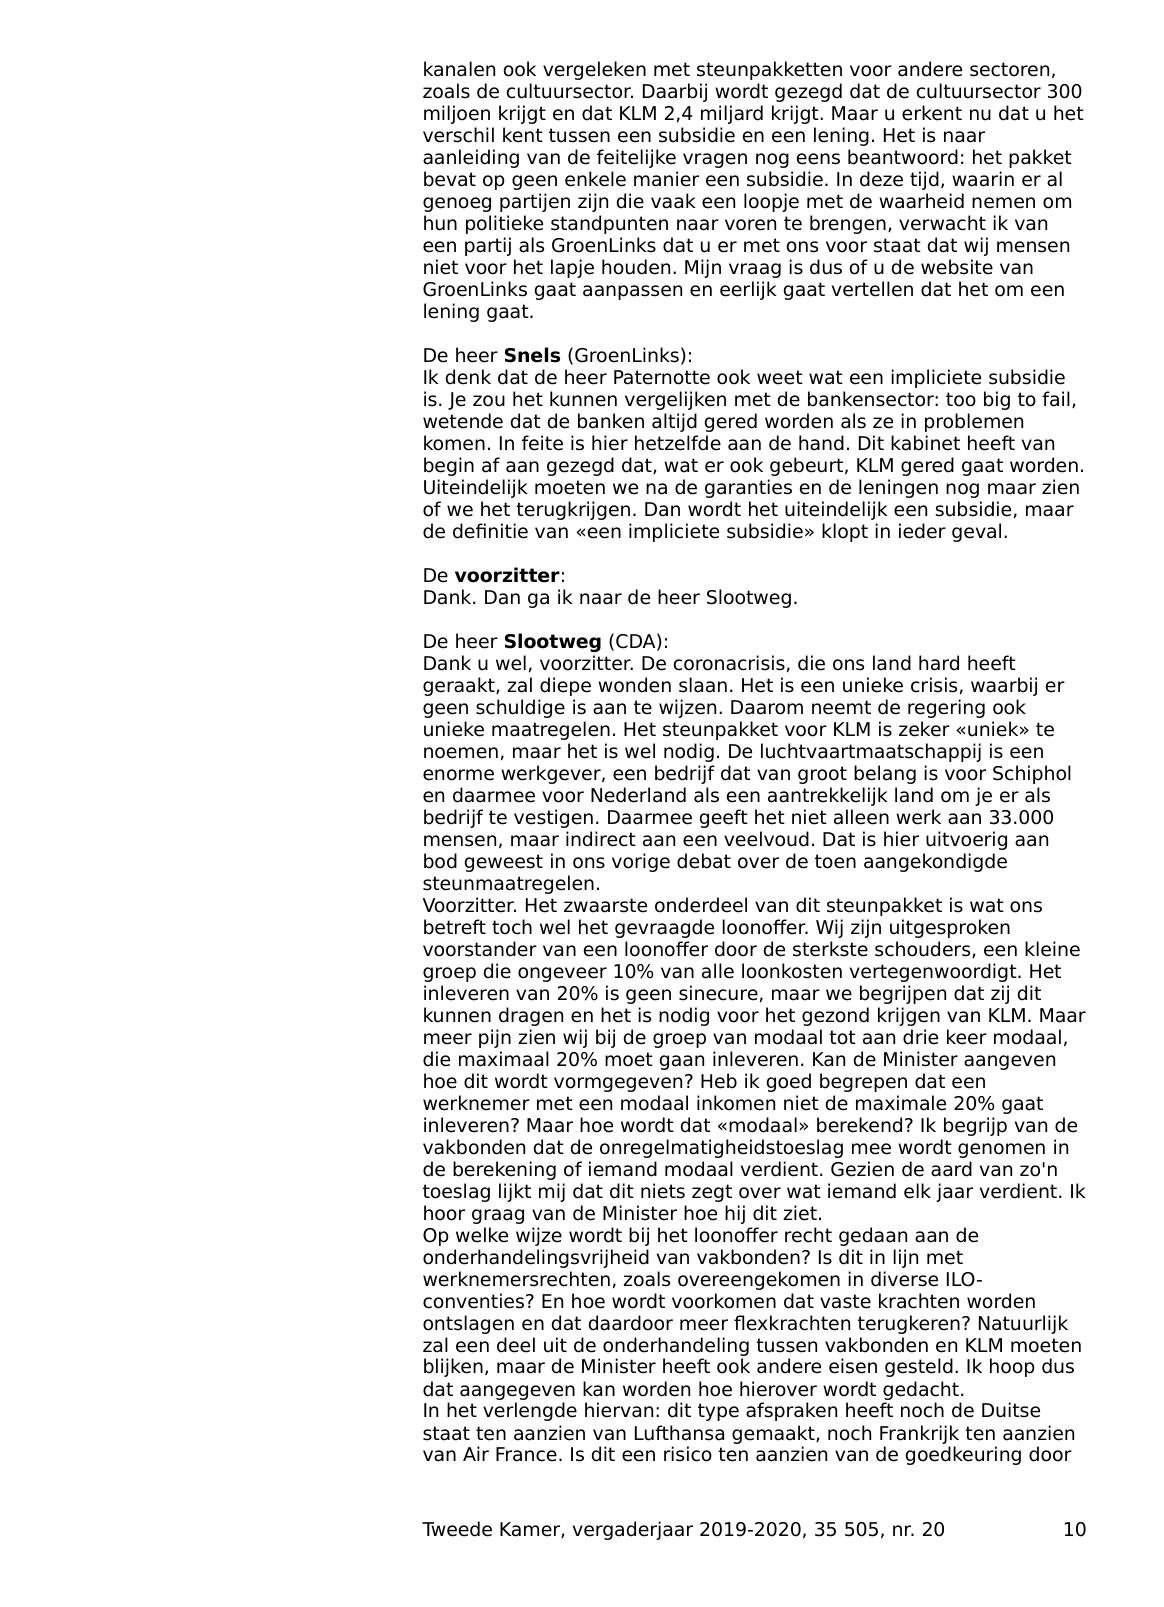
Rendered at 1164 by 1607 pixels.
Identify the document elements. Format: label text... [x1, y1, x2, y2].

text kanalen ook vergeleken met steunpakketten voor andere sectoren, zoals de cultuursector. Daarbij wordt gezegd dat de cultuursector 300 miljoen krijgt en dat KLM 2,4 miljard krijgt. Maar u erkent nu dat u het verschil kent tussen een subsidie en een lening. Het is naar aanleiding van de feitelijke vragen nog eens beantwoord: het pakket bevat op geen enkele manier een subsidie. In deze tijd, waarin er al genoeg partijen zijn die vaak een loopje met de waarheid nemen om hun politieke standpunten naar voren te brengen, verwacht ik van een partij als GroenLinks dat u er met ons voor staat dat wij mensen niet voor het lapje houden. Mijn vraag is dus of u de website van GroenLinks gaat aanpassen en eerlijk gaat vertellen dat het om een lening gaat. [422, 59, 1087, 323]
text In het verlengde hiervan: dit type afspraken heeft noch de Duitse staat ten aanzien van Lufthansa gemaakt, noch Frankrijk ten aanzien van Air France. Is dit een risico ten aanzien van de goedkeuring door [422, 1400, 1087, 1466]
text Dank. Dan ga ik naar de heer Slootweg. [422, 587, 1087, 609]
text Op welke wijze wordt bij het loonoffer recht gedaan aan de onderhandelingsvrijheid van vakbonden? Is dit in lijn met werknemersrechten, zoals overeengekomen in diverse ILO-conventies? En hoe wordt voorkomen dat vaste krachten worden ontslagen en dat daardoor meer flexkrachten terugkeren? Natuurlijk zal een deel uit de onderhandeling tussen vakbonden en KLM moeten blijken, maar de Minister heeft ook andere eisen gesteld. Ik hoop dus dat aangegeven kan worden hoe hierover wordt gedacht. [422, 1224, 1087, 1400]
text De heer Slootweg (CDA): [422, 631, 1087, 653]
text Dank u wel, voorzitter. De coronacrisis, die ons land hard heeft geraakt, zal diepe wonden slaan. Het is een unieke crisis, waarbij er geen schuldige is aan te wijzen. Daarom neemt de regering ook unieke maatregelen. Het steunpakket voor KLM is zeker «uniek» te noemen, maar het is wel nodig. De luchtvaartmaatschappij is een enorme werkgever, een bedrijf dat van groot belang is voor Schiphol en daarmee voor Nederland als een aantrekkelijk land om je er als bedrijf te vestigen. Daarmee geeft het niet alleen werk aan 33.000 mensen, maar indirect aan een veelvoud. Dat is hier uitvoerig aan bod geweest in ons vorige debat over de toen aangekondigde steunmaatregelen. [422, 653, 1087, 895]
text Ik denk dat de heer Paternotte ook weet wat een impliciete subsidie is. Je zou het kunnen vergelijken met de bankensector: too big to fail, wetende dat de banken altijd gered worden als ze in problemen komen. In feite is hier hetzelfde aan de hand. Dit kabinet heeft van begin af aan gezegd dat, wat er ook gebeurt, KLM gered gaat worden. Uiteindelijk moeten we na de garanties en de leningen nog maar zien of we het terugkrijgen. Dan wordt het uiteindelijk een subsidie, maar de definitie van «een impliciete subsidie» klopt in ieder geval. [422, 367, 1087, 543]
text De voorzitter: [422, 565, 1087, 587]
text Voorzitter. Het zwaarste onderdeel van dit steunpakket is wat ons betreft toch wel het gevraagde loonoffer. Wij zijn uitgesproken voorstander van een loonoffer door de sterkste schouders, een kleine groep die ongeveer 10% van alle loonkosten vertegenwoordigt. Het inleveren van 20% is geen sinecure, maar we begrijpen dat zij dit kunnen dragen en het is nodig voor het gezond krijgen van KLM. Maar meer pijn zien wij bij de groep van modaal tot aan drie keer modaal, die maximaal 20% moet gaan inleveren. Kan de Minister aangeven hoe dit wordt vormgegeven? Heb ik goed begrepen dat een werknemer met een modaal inkomen niet de maximale 20% gaat inleveren? Maar hoe wordt dat «modaal» berekend? Ik begrijp van de vakbonden dat de onregelmatigheidstoeslag mee wordt genomen in de berekening of iemand modaal verdient. Gezien de aard van zo'n toeslag lijkt mij dat dit niets zegt over wat iemand elk jaar verdient. Ik hoor graag van de Minister hoe hij dit ziet. [422, 895, 1087, 1224]
text De heer Snels (GroenLinks): [422, 345, 1087, 367]
